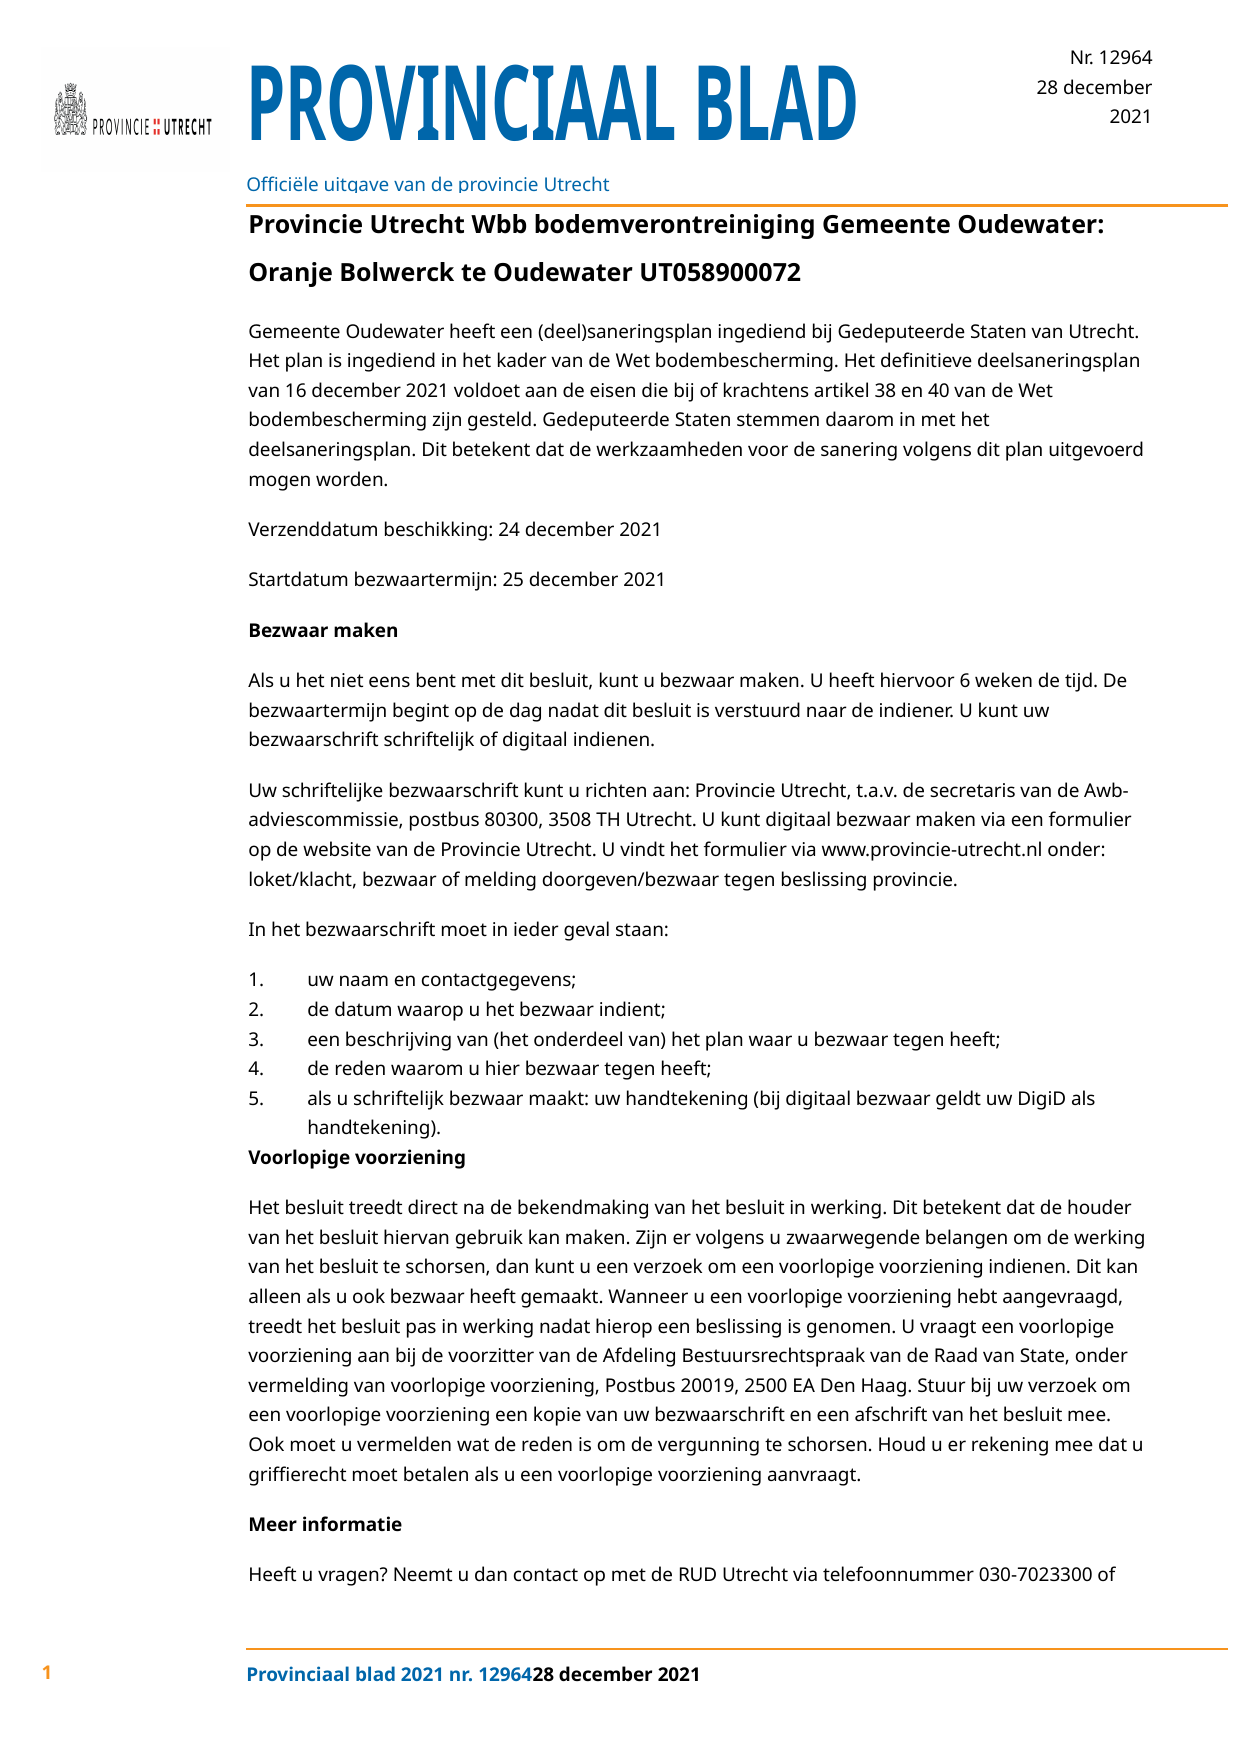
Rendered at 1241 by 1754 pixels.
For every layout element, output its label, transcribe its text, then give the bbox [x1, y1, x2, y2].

list de datum waarop u het bezwaar indient; [248, 996, 1152, 1022]
list als u schriftelijk bezwaar maakt: uw handtekening (bij digitaal bezwaar geldt uw DigiD als handtekening). [248, 1085, 1152, 1140]
text Voorlopige voorziening [248, 1144, 1152, 1170]
text Het besluit treedt direct na de bekendmaking van het besluit in werking. Dit betekent dat de houder van het besluit hiervan gebruik kan maken. Zijn er volgens u zwaarwegende belangen om de werking van het besluit te schorsen, dan kunt u een verzoek om een voorlopige voorziening indienen. Dit kan alleen als u ook bezwaar heeft gemaakt. Wanneer u een voorlopige voorziening hebt aangevraagd, treedt het besluit pas in werking nadat hierop een beslissing is genomen. U vraagt een voorlopige voorziening aan bij de voorzitter van de Afdeling Bestuursrechtspraak van de Raad van State, onder vermelding van voorlopige voorziening, Postbus 20019, 2500 EA Den Haag. Stuur bij uw verzoek om een voorlopige voorziening een kopie van uw bezwaarschrift en een afschrift van het besluit mee. Ook moet u vermelden wat de reden is om de vergunning te schorsen. Houd u er rekening mee dat u griffierecht moet betalen als u een voorlopige voorziening aanvraagt. [248, 1194, 1152, 1487]
text Bezwaar maken [248, 617, 1152, 643]
text Als u het niet eens bent met dit besluit, kunt u bezwaar maken. U heeft hiervoor 6 weken de tijd. De bezwaartermijn begint op de dag nadat dit besluit is verstuurd naar de indiener. U kunt uw bezwaarschrift schriftelijk of digitaal indienen. [248, 667, 1152, 752]
text Uw schriftelijke bezwaarschrift kunt u richten aan: Provincie Utrecht, t.a.v. de secretaris van de Awb-adviescommissie, postbus 80300, 3508 TH Utrecht. U kunt digitaal bezwaar maken via een formulier op de website van de Provincie Utrecht. U vindt het formulier via www.provincie-utrecht.nl onder: loket/klacht, bezwaar of melding doorgeven/bezwaar tegen beslissing provincie. [248, 777, 1152, 892]
text Verzenddatum beschikking: 24 december 2021 [248, 516, 1152, 542]
text Gemeente Oudewater heeft een (deel)saneringsplan ingediend bij Gedeputeerde Staten van Utrecht. Het plan is ingediend in het kader van de Wet bodembescherming. Het definitieve deelsaneringsplan van 16 december 2021 voldoet aan de eisen die bij of krachtens artikel 38 en 40 van de Wet bodembescherming zijn gesteld. Gedeputeerde Staten stemmen daarom in met het deelsaneringsplan. Dit betekent dat de werkzaamheden voor de sanering volgens dit plan uitgevoerd mogen worden. [248, 318, 1152, 492]
list een beschrijving van (het onderdeel van) het plan waar u bezwaar tegen heeft; [248, 1026, 1152, 1052]
text Startdatum bezwaartermijn: 25 december 2021 [248, 567, 1152, 592]
picture [41, 47, 231, 172]
text Heeft u vragen? Neemt u dan contact op met de RUD Utrecht via telefoonnummer 030-7023300 of [248, 1562, 1152, 1587]
text In het bezwaarschrift moet in ieder geval staan: [248, 916, 1152, 942]
text Provincie Utrecht Wbb bodemverontreiniging Gemeente Oudewater: Oranje Bolwerck te Oudewater UT058900072 [248, 207, 1152, 288]
list uw naam en contactgegevens; [248, 967, 1152, 992]
text Meer informatie [248, 1511, 1152, 1537]
list de reden waarom u hier bezwaar tegen heeft; [248, 1055, 1152, 1081]
